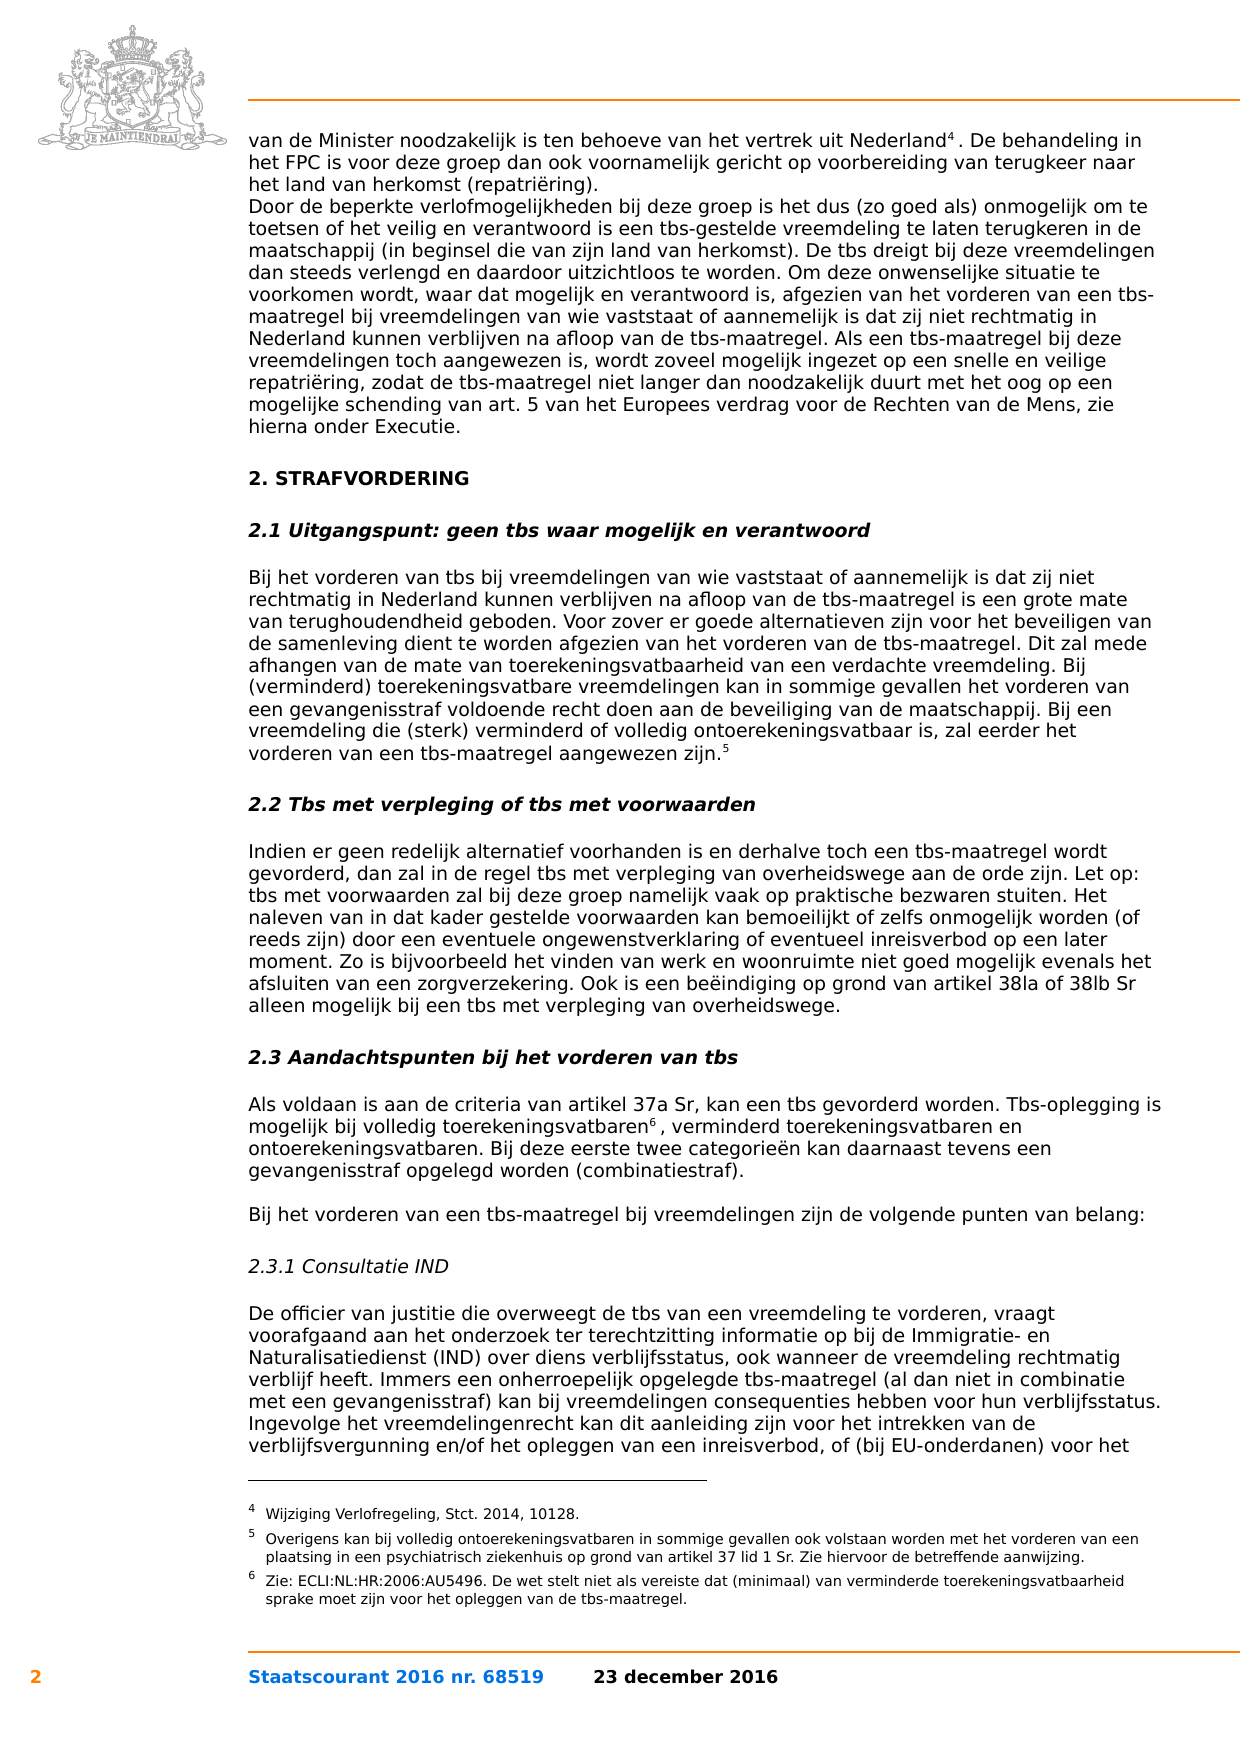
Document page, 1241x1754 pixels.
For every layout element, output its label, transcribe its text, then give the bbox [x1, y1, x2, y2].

subtitle 2.3 Aandachtspunten bij het vorderen van tbs [248, 1047, 1163, 1069]
subtitle 2.1 Uitgangspunt: geen tbs waar mogelijk en verantwoord [248, 519, 1163, 542]
text Wijziging Verlofregeling, Stct. 2014, 10128. [248, 1502, 1163, 1524]
text Door de beperkte verlofmogelijkheden bij deze groep is het dus (zo goed als) onmogelijk om te toetsen of het veilig en verantwoord is een tbs-gestelde vreemdeling te laten terugkeren in de maatschappij (in beginsel die van zijn land van herkomst). De tbs dreigt bij deze vreemdelingen dan steeds verlengd en daardoor uitzichtloos te worden. Om deze onwenselijke situatie te voorkomen wordt, waar dat mogelijk en verantwoord is, afgezien van het vorderen van een tbs-maatregel bij vreemdelingen van wie vaststaat of aannemelijk is dat zij niet rechtmatig in Nederland kunnen verblijven na afloop van de tbs-maatregel. Als een tbs-maatregel bij deze vreemdelingen toch aangewezen is, wordt zoveel mogelijk ingezet op een snelle en veilige repatriëring, zodat de tbs-maatregel niet langer dan noodzakelijk duurt met het oog op een mogelijke schending van art. 5 van het Europees verdrag voor de Rechten van de Mens, zie hierna onder Executie. [248, 196, 1163, 438]
subtitle 2.2 Tbs met verpleging of tbs met voorwaarden [248, 794, 1163, 816]
text van de Minister noodzakelijk is ten behoeve van het vertrek uit Nederland. De behandeling in het FPC is voor deze groep dan ook voornamelijk gericht op voorbereiding van terugkeer naar het land van herkomst (repatriëring). [248, 130, 1163, 196]
text De officier van justitie die overweegt de tbs van een vreemdeling te vorderen, vraagt voorafgaand aan het onderzoek ter terechtzitting informatie op bij de Immigratie- en Naturalisatiedienst (IND) over diens verblijfsstatus, ook wanneer de vreemdeling rechtmatig verblijf heeft. Immers een onherroepelijk opgelegde tbs-maatregel (al dan niet in combinatie met een gevangenisstraf) kan bij vreemdelingen consequenties hebben voor hun verblijfsstatus. Ingevolge het vreemdelingenrecht kan dit aanleiding zijn voor het intrekken van de verblijfsvergunning en/of het opleggen van een inreisverbod, of (bij EU-onderdanen) voor het [248, 1303, 1163, 1457]
text Bij het vorderen van tbs bij vreemdelingen van wie vaststaat of aannemelijk is dat zij niet rechtmatig in Nederland kunnen verblijven na afloop van de tbs-maatregel is een grote mate van terughoudendheid geboden. Voor zover er goede alternatieven zijn voor het beveiligen van de samenleving dient te worden afgezien van het vorderen van de tbs-maatregel. Dit zal mede afhangen van de mate van toerekeningsvatbaarheid van een verdachte vreemdeling. Bij (verminderd) toerekeningsvatbare vreemdelingen kan in sommige gevallen het vorderen van een gevangenisstraf voldoende recht doen aan de beveiliging van de maatschappij. Bij een vreemdeling die (sterk) verminderd of volledig ontoerekeningsvatbaar is, zal eerder het vorderen van een tbs-maatregel aangewezen zijn. [248, 567, 1163, 764]
text Indien er geen redelijk alternatief voorhanden is en derhalve toch een tbs-maatregel wordt gevorderd, dan zal in de regel tbs met verpleging van overheidswege aan de orde zijn. Let op: tbs met voorwaarden zal bij deze groep namelijk vaak op praktische bezwaren stuiten. Het naleven van in dat kader gestelde voorwaarden kan bemoeilijkt of zelfs onmogelijk worden (of reeds zijn) door een eventuele ongewenstverklaring of eventueel inreisverbod op een later moment. Zo is bijvoorbeeld het vinden van werk en woonruimte niet goed mogelijk evenals het afsluiten van een zorgverzekering. Ook is een beëindiging op grond van artikel 38la of 38lb Sr alleen mogelijk bij een tbs met verpleging van overheidswege. [248, 841, 1163, 1017]
subtitle 2. STRAFVORDERING [248, 468, 1163, 489]
picture [38, 25, 227, 150]
text Zie: ECLI:NL:HR:2006:AU5496. De wet stelt niet als vereiste dat (minimaal) van verminderde toerekeningsvatbaarheid sprake moet zijn voor het opleggen van de tbs-maatregel. [248, 1569, 1163, 1608]
text Als voldaan is aan de criteria van artikel 37a Sr, kan een tbs gevorderd worden. Tbs-oplegging is mogelijk bij volledig toerekeningsvatbaren, verminderd toerekeningsvatbaren en ontoerekeningsvatbaren. Bij deze eerste twee categorieën kan daarnaast tevens een gevangenisstraf opgelegd worden (combinatiestraf). [248, 1094, 1163, 1182]
text Overigens kan bij volledig ontoerekeningsvatbaren in sommige gevallen ook volstaan worden met het vorderen van een plaatsing in een psychiatrisch ziekenhuis op grond van artikel 37 lid 1 Sr. Zie hiervoor de betreffende aanwijzing. [248, 1527, 1163, 1566]
text Bij het vorderen van een tbs-maatregel bij vreemdelingen zijn de volgende punten van belang: [248, 1204, 1163, 1226]
subtitle 2.3.1 Consultatie IND [248, 1256, 1163, 1278]
